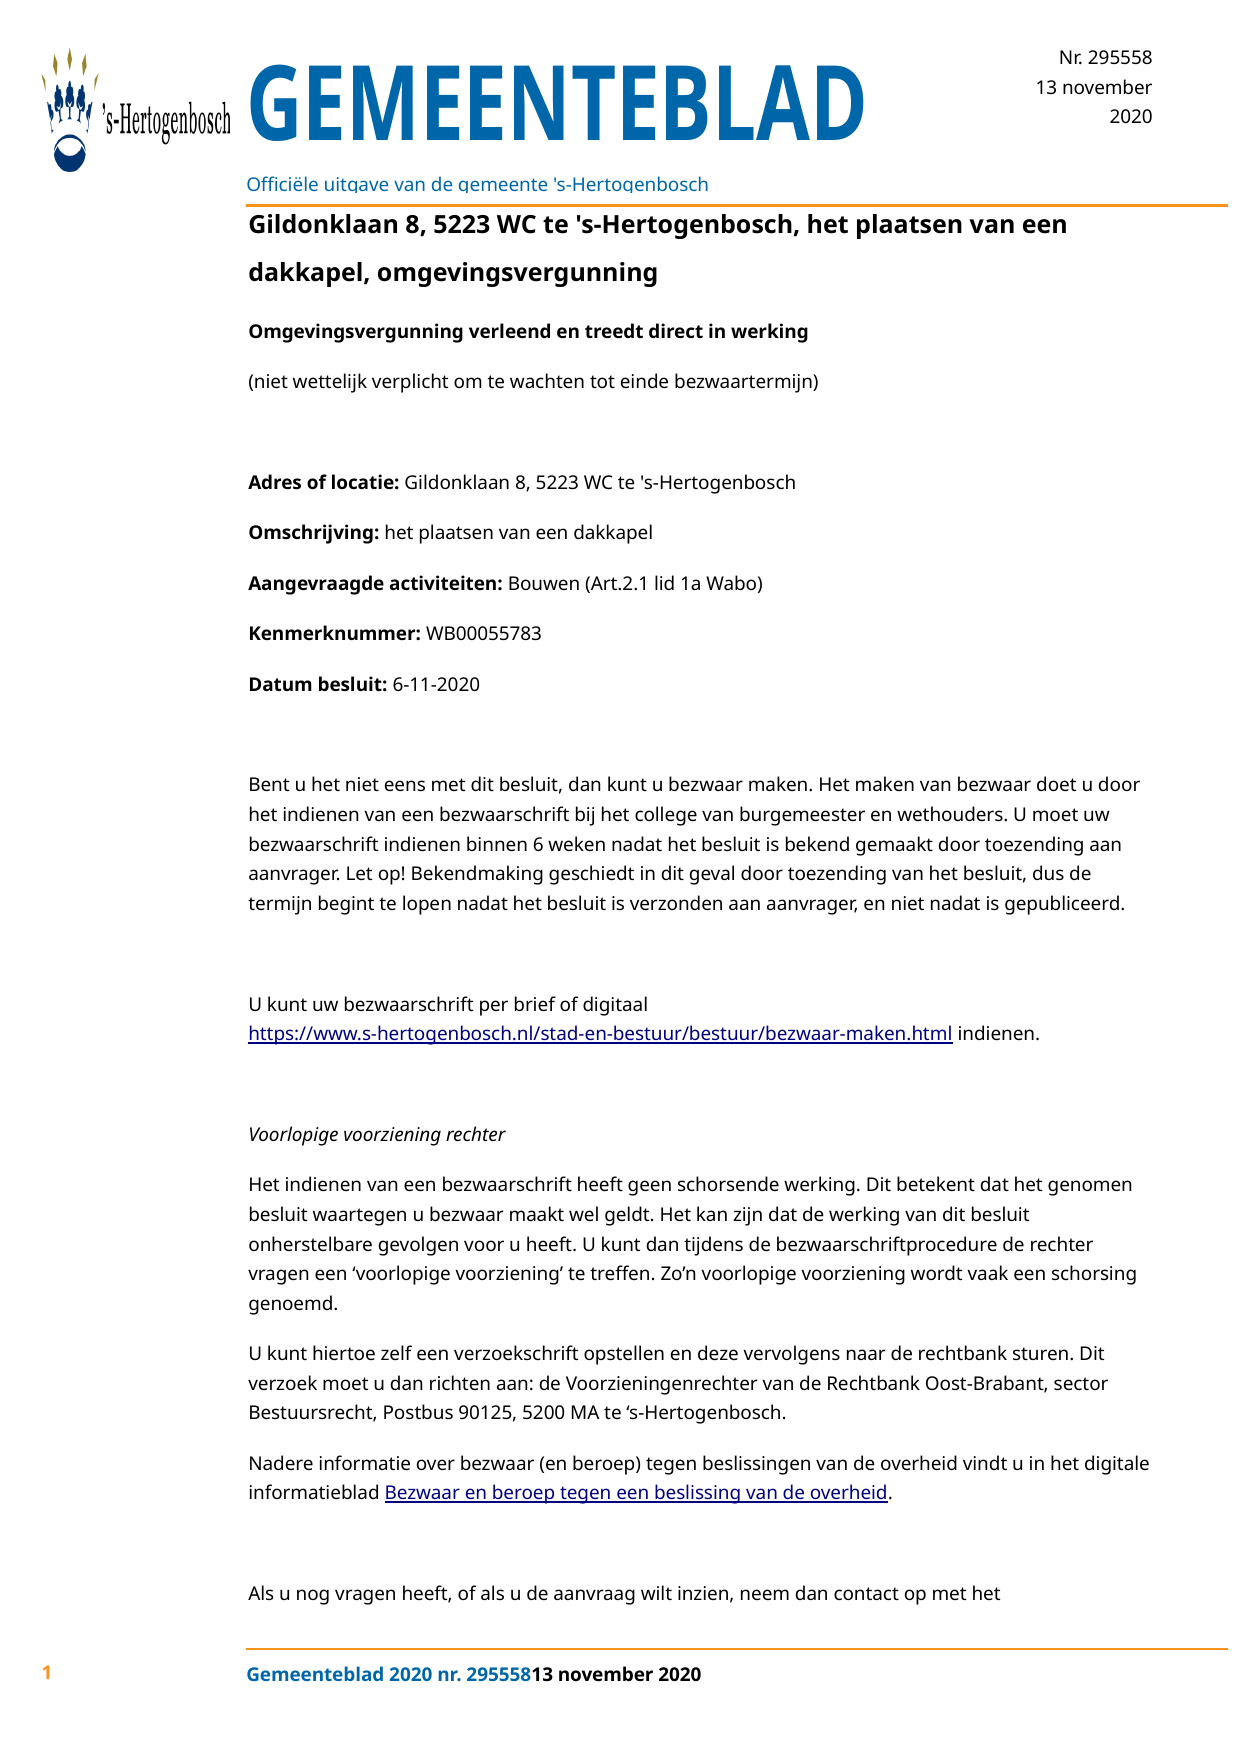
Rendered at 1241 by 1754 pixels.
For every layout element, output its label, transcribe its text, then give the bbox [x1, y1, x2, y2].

text Omschrijving: het plaatsen van een dakkapel [248, 519, 1152, 545]
picture [41, 47, 231, 172]
text Kenmerknummer: WB00055783 [248, 620, 1152, 646]
text Gildonklaan 8, 5223 WC te 's-Hertogenbosch, het plaatsen van een dakkapel, omgevingsvergunning [248, 207, 1152, 288]
text Nadere informatie over bezwaar (en beroep) tegen beslissingen van de overheid vindt u in het digitale informatieblad Bezwaar en beroep tegen een beslissing van de overheid. [248, 1450, 1152, 1505]
text Voorlopige voorziening rechter [248, 1121, 1152, 1147]
text Adres of locatie: Gildonklaan 8, 5223 WC te 's-Hertogenbosch [248, 469, 1152, 495]
text Datum besluit: 6-11-2020 [248, 671, 1152, 697]
text Bent u het niet eens met dit besluit, dan kunt u bezwaar maken. Het maken van bezwaar doet u door het indienen van een bezwaarschrift bij het college van burgemeester en wethouders. U moet uw bezwaarschrift indienen binnen 6 weken nadat het besluit is bekend gemaakt door toezending aan aanvrager. Let op! Bekendmaking geschiedt in dit geval door toezending van het besluit, dus de termijn begint te lopen nadat het besluit is verzonden aan aanvrager, en niet nadat is gepubliceerd. [248, 772, 1152, 916]
text Het indienen van een bezwaarschrift heeft geen schorsende werking. Dit betekent dat het genomen besluit waartegen u bezwaar maakt wel geldt. Het kan zijn dat de werking van dit besluit onherstelbare gevolgen voor u heeft. U kunt dan tijdens de bezwaarschriftprocedure de rechter vragen een ‘voorlopige voorziening’ te treffen. Zo’n voorlopige voorziening wordt vaak een schorsing genoemd. [248, 1172, 1152, 1316]
text Als u nog vragen heeft, of als u de aanvraag wilt inzien, neem dan contact op met het [248, 1580, 1152, 1606]
text U kunt uw bezwaarschrift per brief of digitaal https://www.s-hertogenbosch.nl/stad-en-bestuur/bestuur/bezwaar-maken.html indienen. [248, 991, 1152, 1046]
text Aangevraagde activiteiten: Bouwen (Art.2.1 lid 1a Wabo) [248, 570, 1152, 596]
text Omgevingsvergunning verleend en treedt direct in werking [248, 318, 1152, 344]
text (niet wettelijk verplicht om te wachten tot einde bezwaartermijn) [248, 368, 1152, 394]
text U kunt hiertoe zelf een verzoekschrift opstellen en deze vervolgens naar de rechtbank sturen. Dit verzoek moet u dan richten aan: de Voorzieningenrechter van de Rechtbank Oost-Brabant, sector Bestuursrecht, Postbus 90125, 5200 MA te ‘s-Hertogenbosch. [248, 1340, 1152, 1425]
